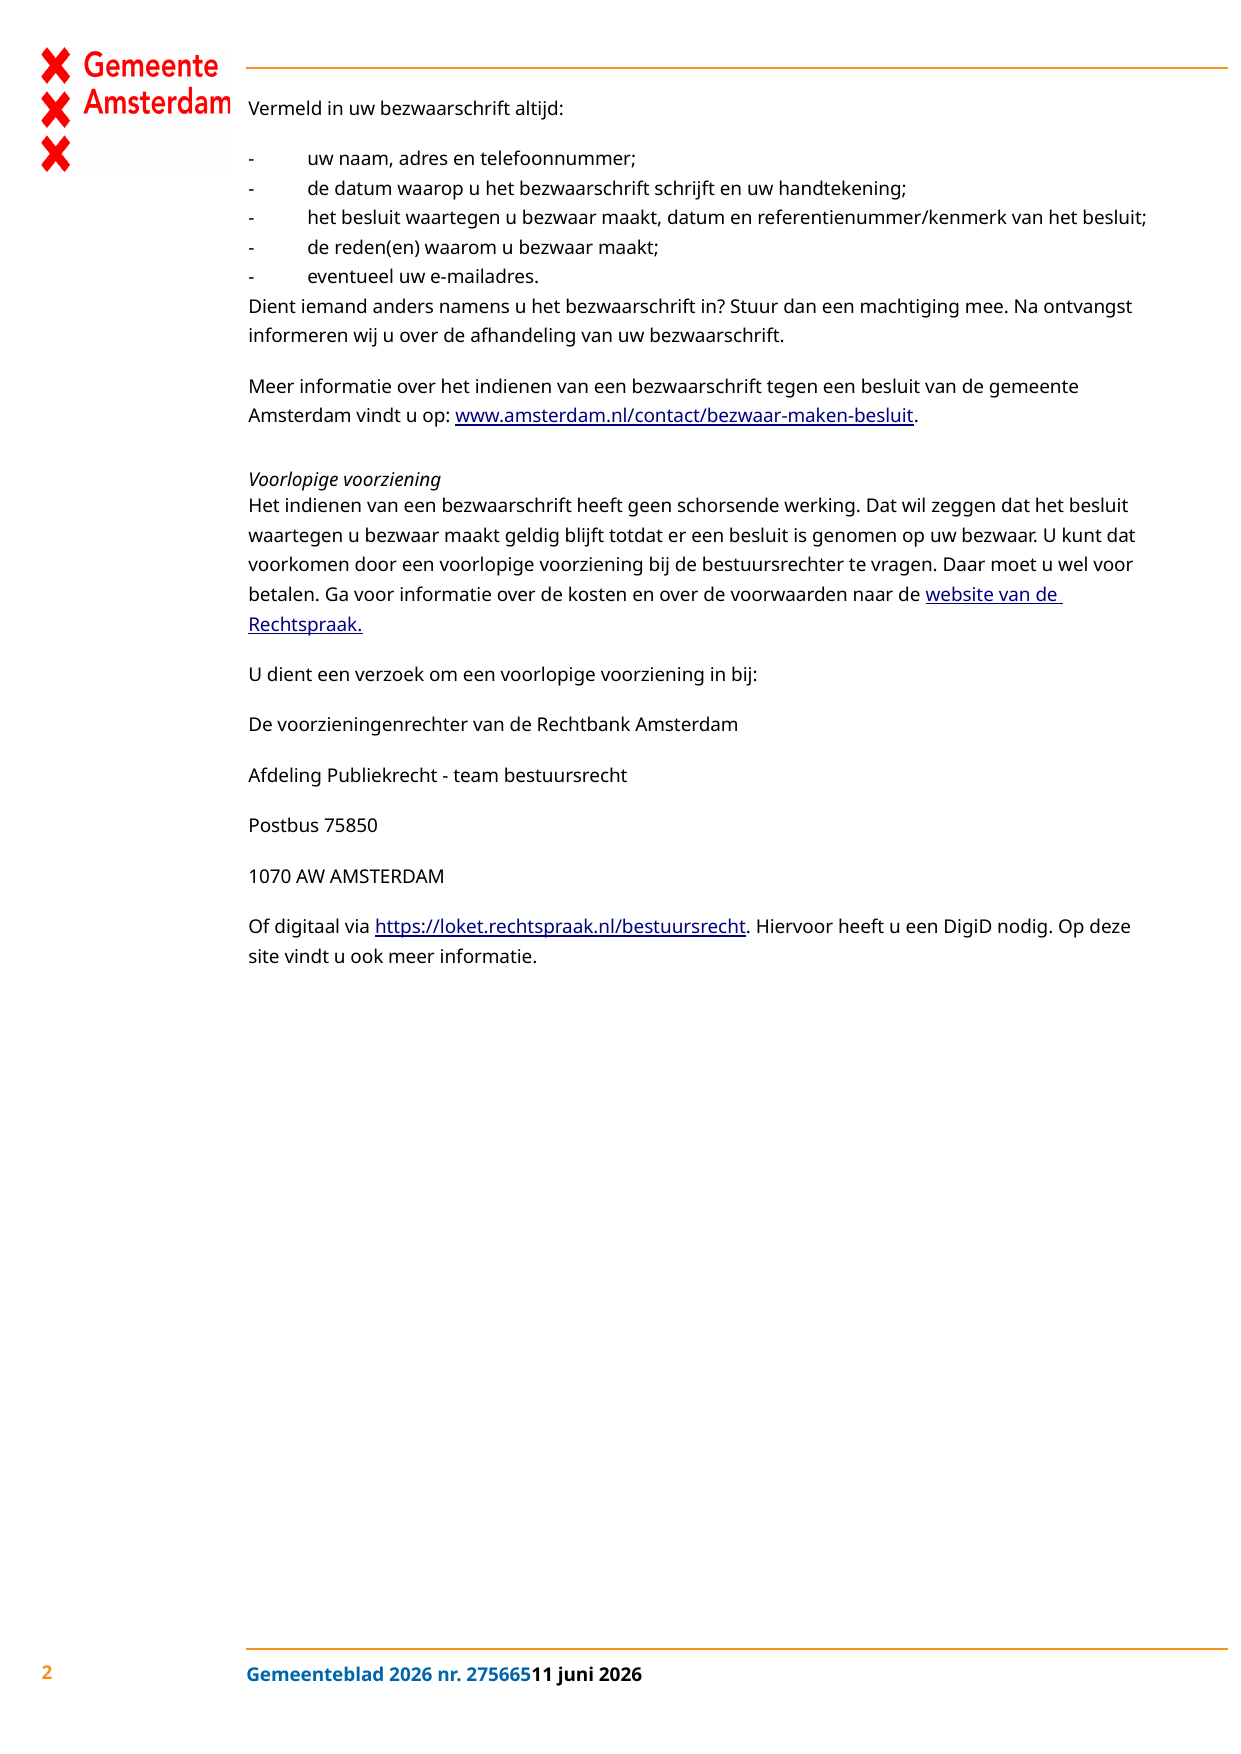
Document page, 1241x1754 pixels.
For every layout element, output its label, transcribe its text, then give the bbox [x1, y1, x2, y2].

text U dient een verzoek om een voorlopige voorziening in bij: [248, 661, 1152, 687]
text De voorzieningenrechter van de Rechtbank Amsterdam [248, 712, 1152, 737]
text Of digitaal via https://loket.rechtspraak.nl/bestuursrecht. Hiervoor heeft u een DigiD nodig. Op deze site vindt u ook meer informatie. [248, 913, 1152, 968]
list de datum waarop u het bezwaarschrift schrijft en uw handtekening; [248, 175, 1152, 201]
list uw naam, adres en telefoonnummer; [248, 145, 1152, 171]
text Postbus 75850 [248, 812, 1152, 838]
list eventueel uw e-mailadres. [248, 263, 1152, 289]
list het besluit waartegen u bezwaar maakt, datum en referentienummer/kenmerk van het besluit; [248, 204, 1152, 230]
text Voorlopige voorziening [248, 467, 1152, 492]
text Afdeling Publiekrecht - team bestuursrecht [248, 762, 1152, 788]
text Dient iemand anders namens u het bezwaarschrift in? Stuur dan een machtiging mee. Na ontvangst informeren wij u over de afhandeling van uw bezwaarschrift. [248, 293, 1152, 348]
text Vermeld in uw bezwaarschrift altijd: [248, 95, 1152, 121]
picture [41, 47, 231, 172]
list de reden(en) waarom u bezwaar maakt; [248, 234, 1152, 260]
text Meer informatie over het indienen van een bezwaarschrift tegen een besluit van de gemeente Amsterdam vindt u op: www.amsterdam.nl/contact/bezwaar-maken-besluit. [248, 373, 1152, 428]
text 1070 AW AMSTERDAM [248, 863, 1152, 888]
text Het indienen van een bezwaarschrift heeft geen schorsende werking. Dat wil zeggen dat het besluit waartegen u bezwaar maakt geldig blijft totdat er een besluit is genomen op uw bezwaar. U kunt dat voorkomen door een voorlopige voorziening bij de bestuursrechter te vragen. Daar moet u wel voor betalen. Ga voor informatie over de kosten en over de voorwaarden naar de website van de Rechtspraak. [248, 492, 1152, 636]
